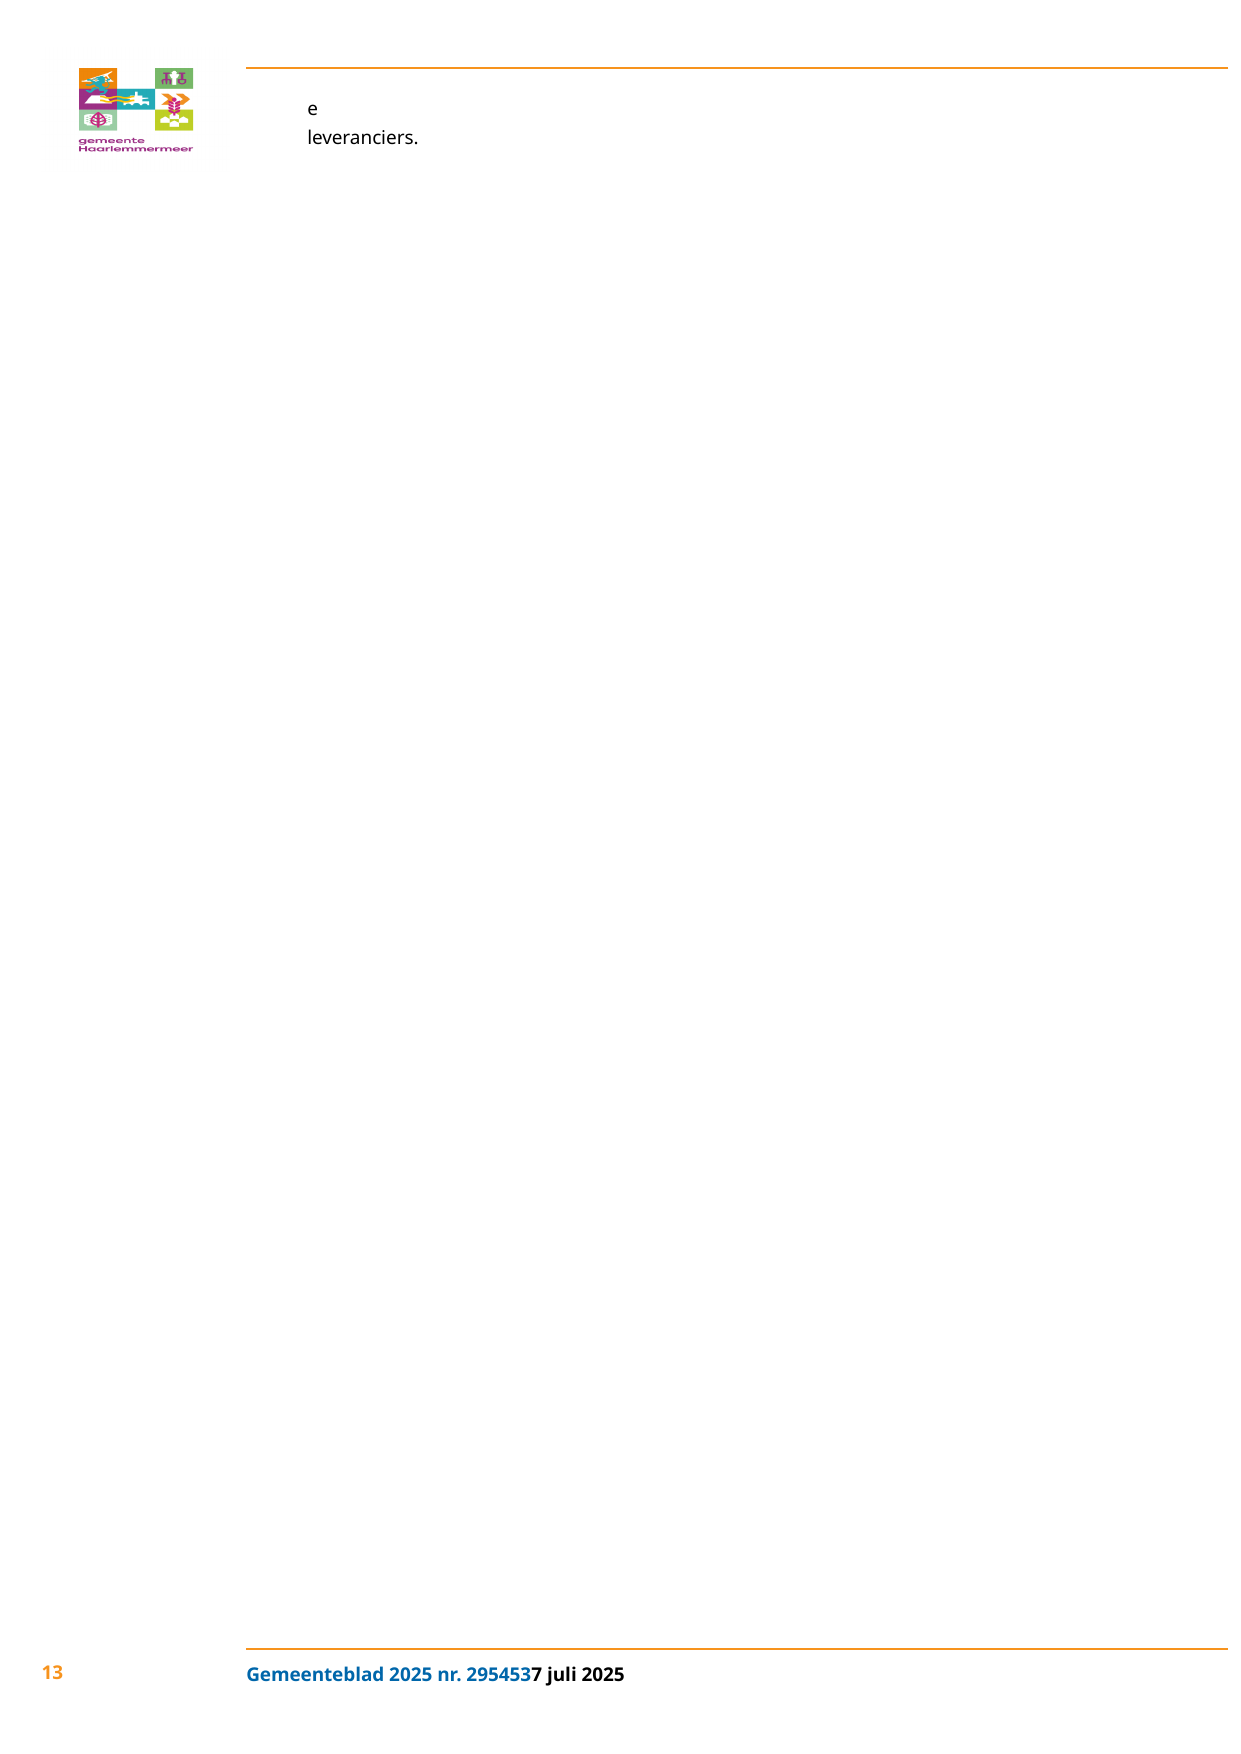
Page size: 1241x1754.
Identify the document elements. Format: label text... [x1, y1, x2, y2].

picture [41, 47, 231, 172]
table_cell [609, 95, 790, 150]
table_cell [971, 95, 1152, 150]
table_cell e leveranciers. [248, 95, 429, 150]
table_cell [790, 95, 971, 150]
table_cell [429, 95, 609, 150]
